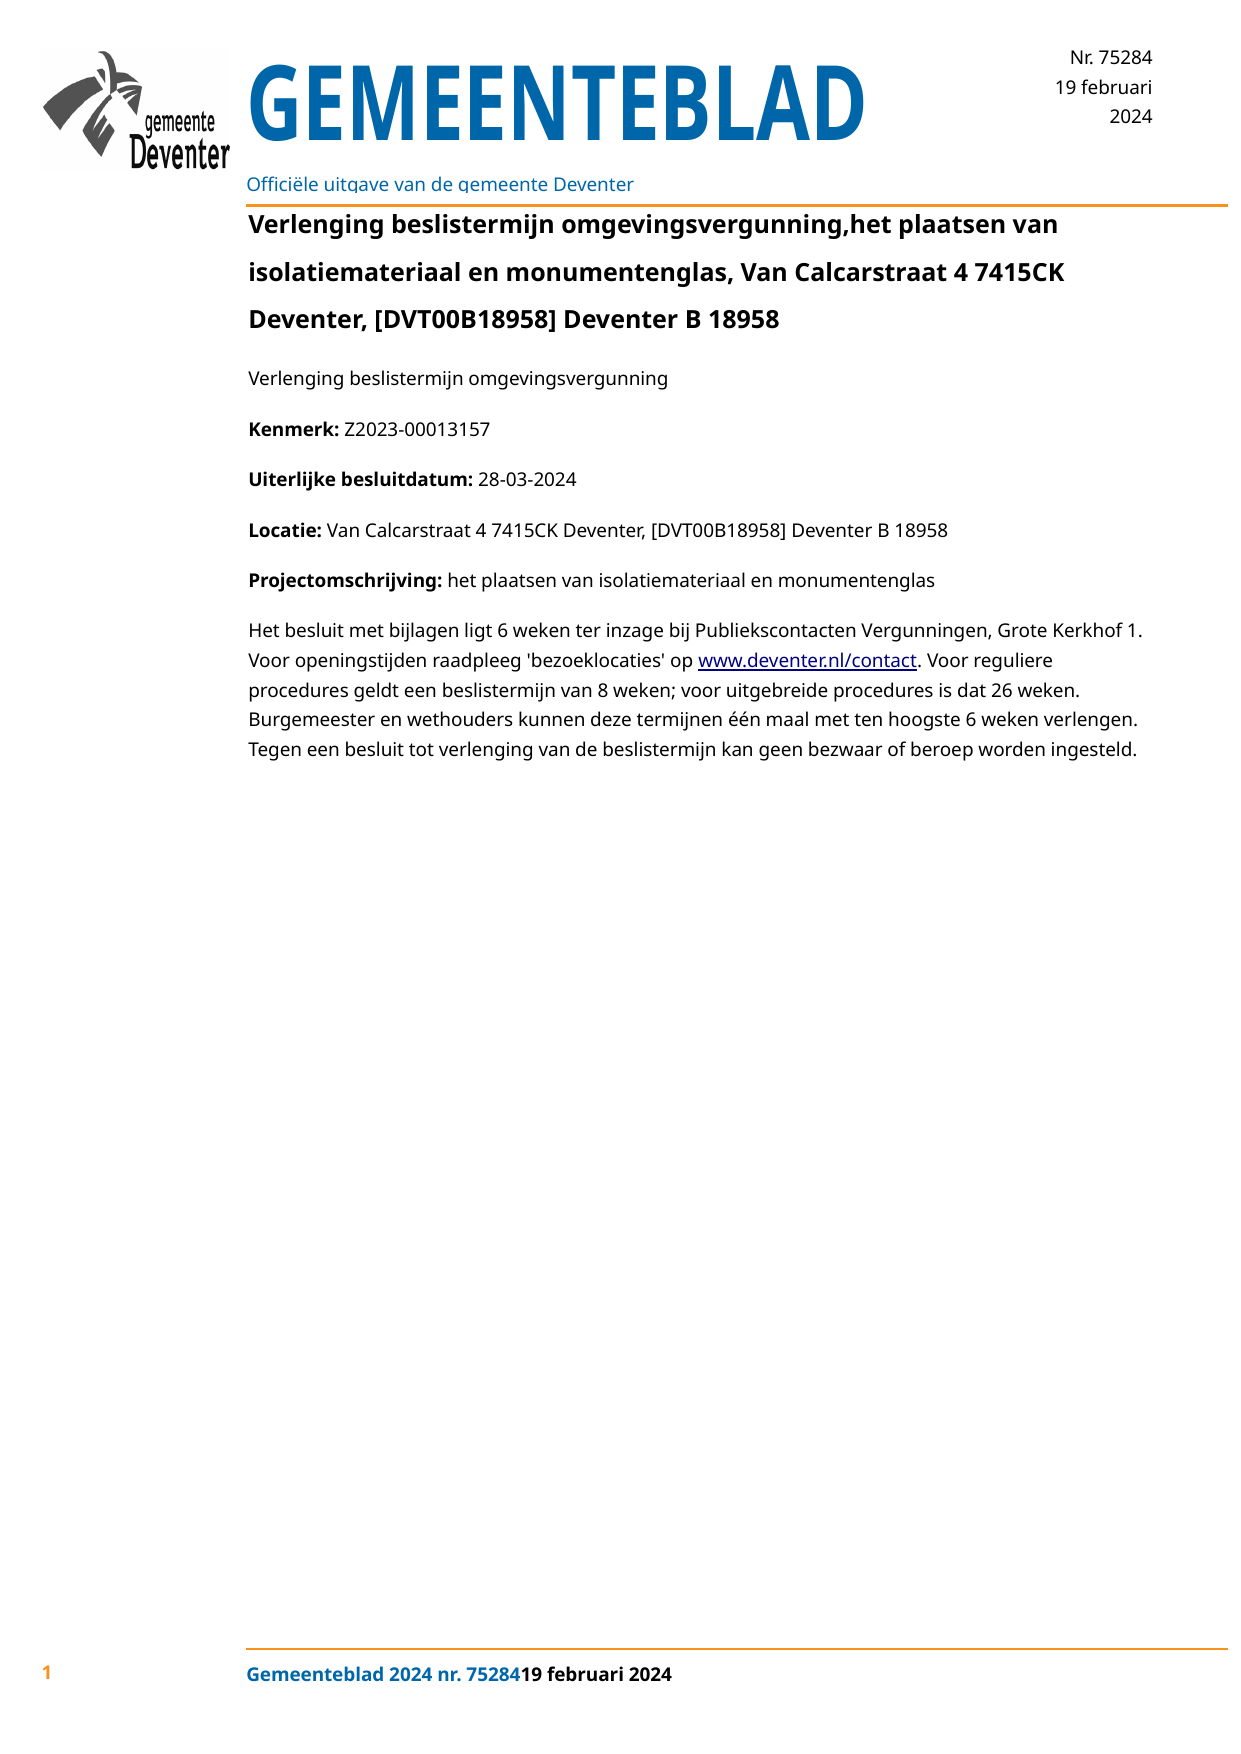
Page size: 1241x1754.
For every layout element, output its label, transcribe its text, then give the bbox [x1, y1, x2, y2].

text Verlenging beslistermijn omgevingsvergunning [248, 366, 1152, 391]
text Uiterlijke besluitdatum: 28-03-2024 [248, 466, 1152, 492]
text Het besluit met bijlagen ligt 6 weken ter inzage bij Publiekscontacten Vergunningen, Grote Kerkhof 1. Voor openingstijden raadpleeg 'bezoeklocaties' op www.deventer.nl/contact. Voor reguliere procedures geldt een beslistermijn van 8 weken; voor uitgebreide procedures is dat 26 weken. Burgemeester en wethouders kunnen deze termijnen één maal met ten hoogste 6 weken verlengen. Tegen een besluit tot verlenging van de beslistermijn kan geen bezwaar of beroep worden ingesteld. [248, 618, 1152, 762]
picture [41, 47, 231, 172]
text Kenmerk: Z2023-00013157 [248, 416, 1152, 442]
text Locatie: Van Calcarstraat 4 7415CK Deventer, [DVT00B18958] Deventer B 18958 [248, 517, 1152, 542]
text Verlenging beslistermijn omgevingsvergunning,het plaatsen van isolatiemateriaal en monumentenglas, Van Calcarstraat 4 7415CK Deventer, [DVT00B18958] Deventer B 18958 [248, 207, 1152, 336]
text Projectomschrijving: het plaatsen van isolatiemateriaal en monumentenglas [248, 567, 1152, 593]
